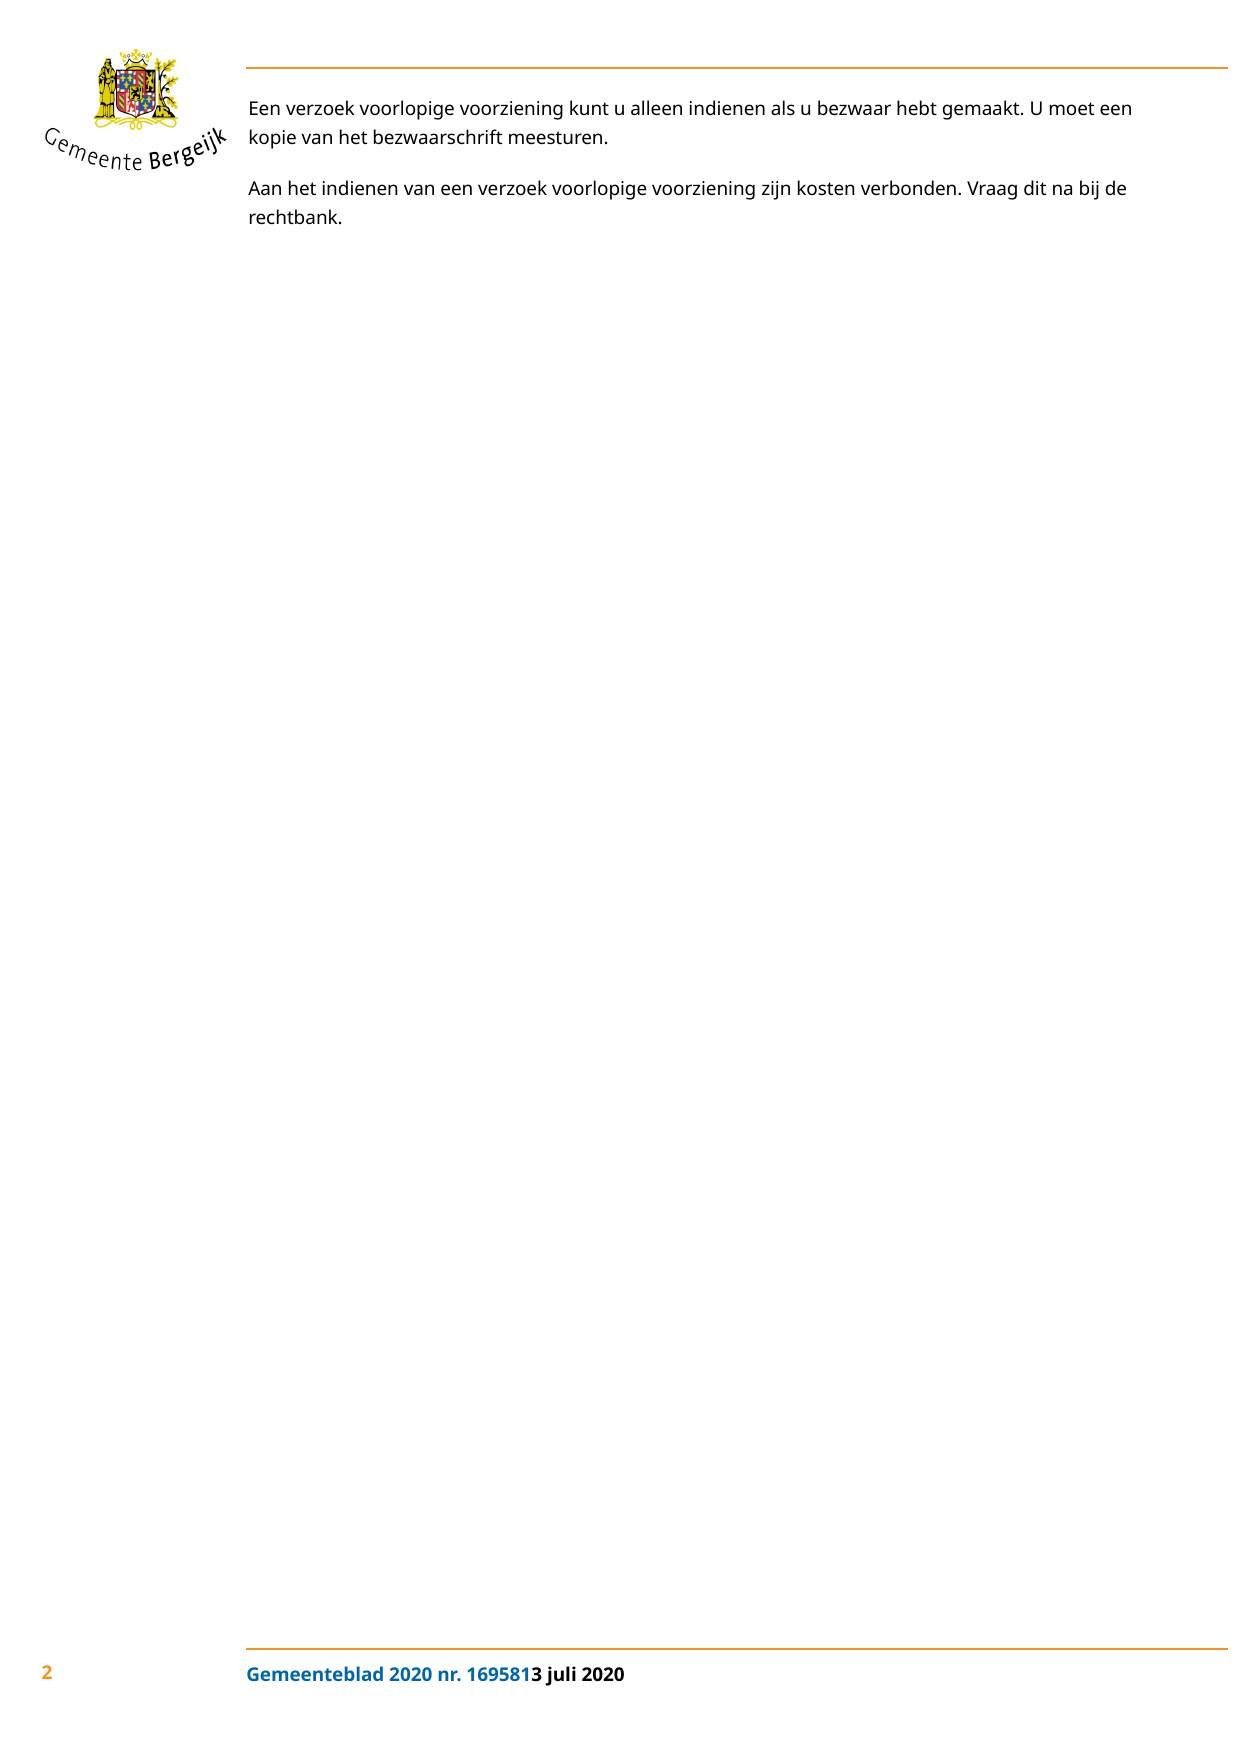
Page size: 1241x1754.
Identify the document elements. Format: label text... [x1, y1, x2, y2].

text Een verzoek voorlopige voorziening kunt u alleen indienen als u bezwaar hebt gemaakt. U moet een kopie van het bezwaarschrift meesturen. [248, 95, 1152, 150]
picture [41, 47, 231, 172]
text Aan het indienen van een verzoek voorlopige voorziening zijn kosten verbonden. Vraag dit na bij de rechtbank. [248, 175, 1152, 230]
